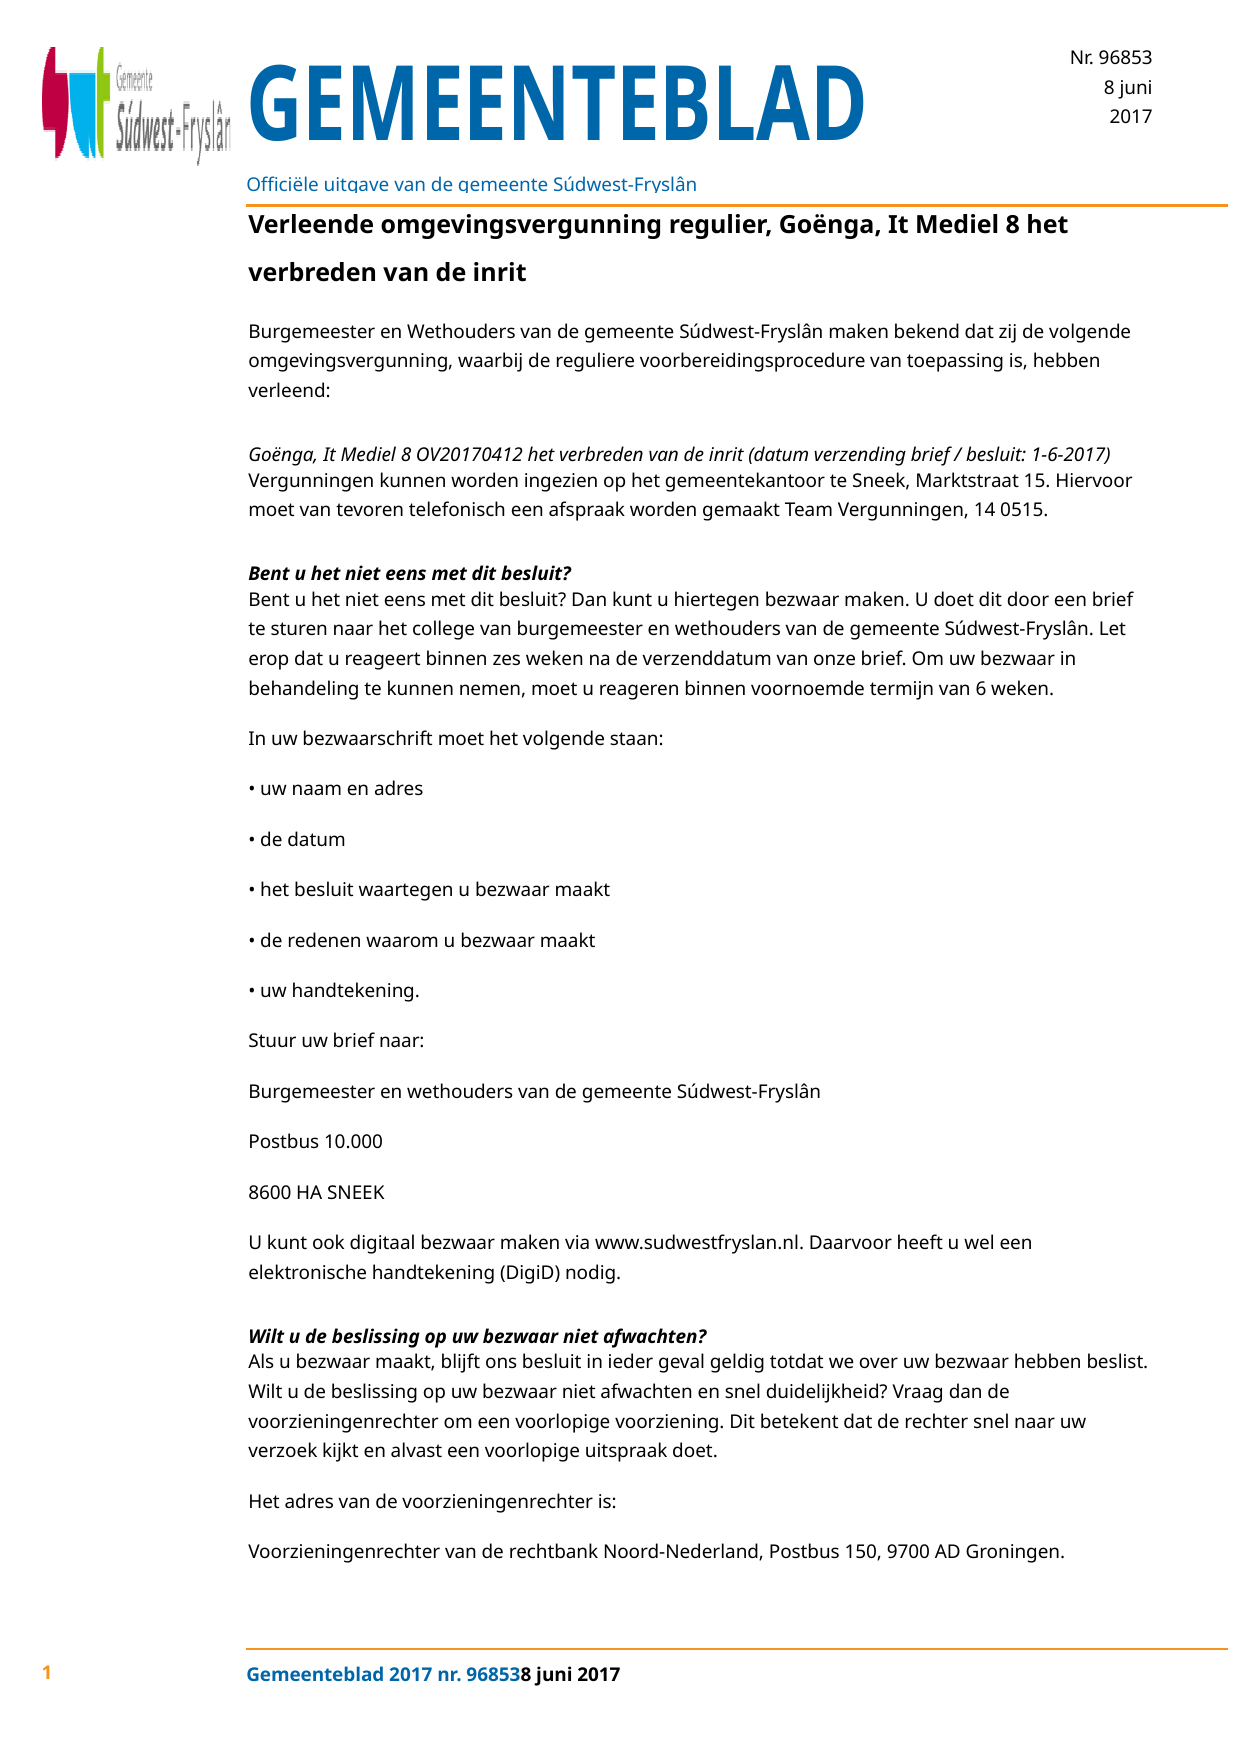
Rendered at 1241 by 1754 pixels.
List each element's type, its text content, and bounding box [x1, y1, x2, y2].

text • uw naam en adres [248, 776, 1152, 801]
text • het besluit waartegen u bezwaar maakt [248, 876, 1152, 902]
text 8600 HA SNEEK [248, 1179, 1152, 1205]
text U kunt ook digitaal bezwaar maken via www.sudwestfryslan.nl. Daarvoor heeft u wel een elektronische handtekening (DigiD) nodig. [248, 1229, 1152, 1285]
text Als u bezwaar maakt, blijft ons besluit in ieder geval geldig totdat we over uw bezwaar hebben beslist. Wilt u de beslissing op uw bezwaar niet afwachten en snel duidelijkheid? Vraag dan de voorzieningenrechter om een voorlopige voorziening. Dit betekent dat de rechter snel naar uw verzoek kijkt en alvast een voorlopige uitspraak doet. [248, 1349, 1152, 1463]
text • de datum [248, 826, 1152, 852]
text Postbus 10.000 [248, 1128, 1152, 1154]
text Goënga, It Mediel 8 OV20170412 het verbreden van de inrit (datum verzending brief / besluit: 1-6-2017) [248, 441, 1152, 467]
text Het adres van de voorzieningenrechter is: [248, 1488, 1152, 1513]
text Bent u het niet eens met dit besluit? [248, 560, 1152, 586]
text Verleende omgevingsvergunning regulier, Goënga, It Mediel 8 het verbreden van de inrit [248, 207, 1152, 288]
text Burgemeester en Wethouders van de gemeente Súdwest-Fryslân maken bekend dat zij de volgende omgevingsvergunning, waarbij de reguliere voorbereidingsprocedure van toepassing is, hebben verleend: [248, 318, 1152, 403]
text Wilt u de beslissing op uw bezwaar niet afwachten? [248, 1323, 1152, 1349]
text Burgemeester en wethouders van de gemeente Súdwest-Fryslân [248, 1078, 1152, 1104]
text Bent u het niet eens met dit besluit? Dan kunt u hiertegen bezwaar maken. U doet dit door een brief te sturen naar het college van burgemeester en wethouders van de gemeente Súdwest-Fryslân. Let erop dat u reageert binnen zes weken na de verzenddatum van onze brief. Om uw bezwaar in behandeling te kunnen nemen, moet u reageren binnen voornoemde termijn van 6 weken. [248, 586, 1152, 701]
text • uw handtekening. [248, 977, 1152, 1003]
text Voorzieningenrechter van de rechtbank Noord-Nederland, Postbus 150, 9700 AD Groningen. [248, 1538, 1152, 1564]
picture [41, 47, 231, 172]
text Vergunningen kunnen worden ingezien op het gemeentekantoor te Sneek, Marktstraat 15. Hiervoor moet van tevoren telefonisch een afspraak worden gemaakt Team Vergunningen, 14 0515. [248, 467, 1152, 522]
text • de redenen waarom u bezwaar maakt [248, 927, 1152, 953]
text Stuur uw brief naar: [248, 1028, 1152, 1053]
text In uw bezwaarschrift moet het volgende staan: [248, 725, 1152, 751]
